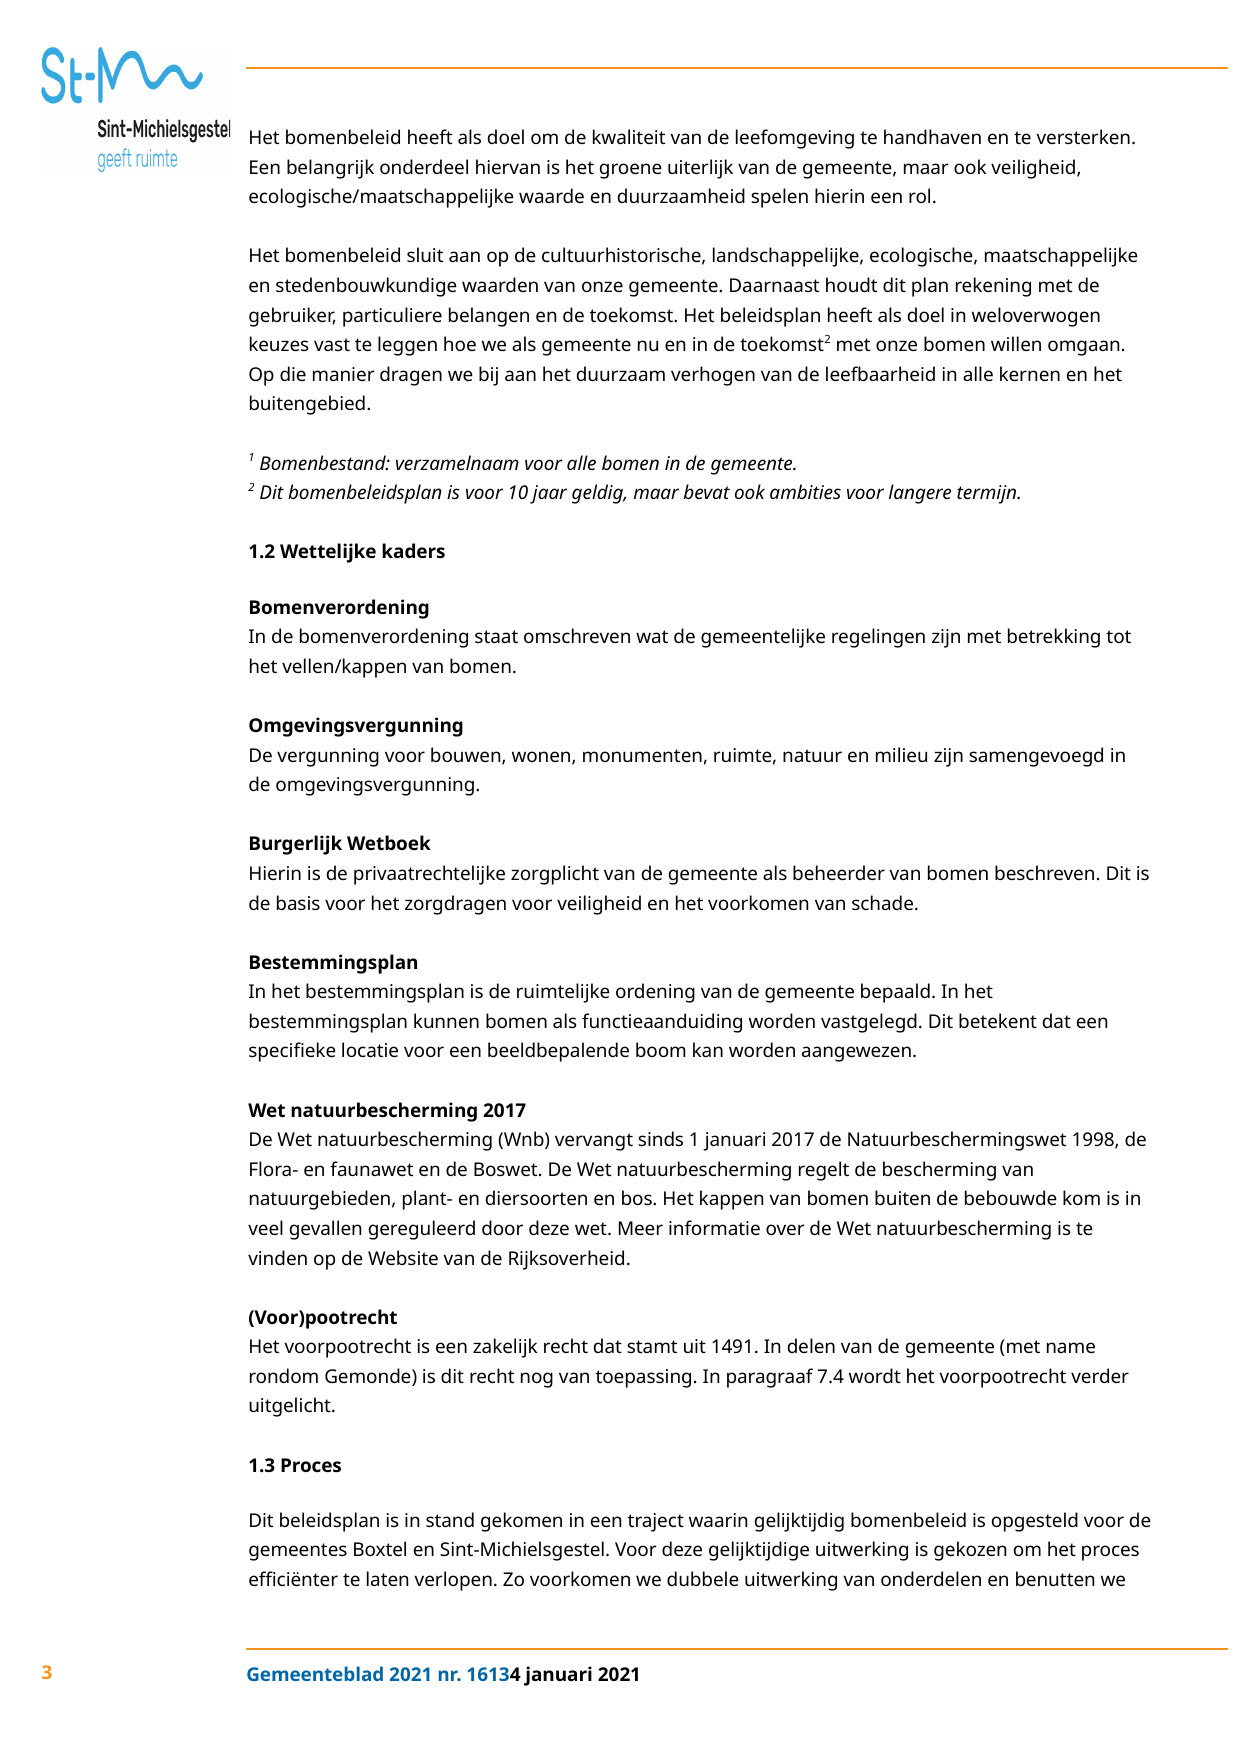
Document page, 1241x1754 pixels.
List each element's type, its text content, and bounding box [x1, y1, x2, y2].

picture [41, 47, 231, 172]
text 1 Bomenbestand: verzamelnaam voor alle bomen in de gemeente. [248, 450, 1152, 476]
text Het bomenbeleid heeft als doel om de kwaliteit van de leefomgeving te handhaven en te versterken. Een belangrijk onderdeel hiervan is het groene uiterlijk van de gemeente, maar ook veiligheid, ecologische/maatschappelijke waarde en duurzaamheid spelen hierin een rol. [248, 124, 1152, 209]
text In de bomenverordening staat omschreven wat de gemeentelijke regelingen zijn met betrekking tot het vellen/kappen van bomen. [248, 623, 1152, 679]
text De Wet natuurbescherming (Wnb) vervangt sinds 1 januari 2017 de Natuurbeschermingswet 1998, de Flora- en faunawet en de Boswet. De Wet natuurbescherming regelt de bescherming van natuurgebieden, plant- en diersoorten en bos. Het kappen van bomen buiten de bebouwde kom is in veel gevallen gereguleerd door deze wet. Meer informatie over de Wet natuurbescherming is te vinden op de Website van de Rijksoverheid. [248, 1126, 1152, 1270]
text De vergunning voor bouwen, wonen, monumenten, ruimte, natuur en milieu zijn samengevoegd in de omgevingsvergunning. [248, 742, 1152, 797]
text Burgerlijk Wetboek [248, 831, 1152, 856]
text Wet natuurbescherming 2017 [248, 1097, 1152, 1122]
text Bomenverordening [248, 594, 1152, 619]
text 1.3 Proces [248, 1452, 1152, 1477]
text Omgevingsvergunning [248, 712, 1152, 738]
text 2 Dit bomenbeleidsplan is voor 10 jaar geldig, maar bevat ook ambities voor langere termijn. [248, 479, 1152, 505]
text Het voorpootrecht is een zakelijk recht dat stamt uit 1491. In delen van de gemeente (met name rondom Gemonde) is dit recht nog van toepassing. In paragraaf 7.4 wordt het voorpootrecht verder uitgelicht. [248, 1333, 1152, 1418]
text 1.2 Wettelijke kaders [248, 538, 1152, 564]
text Hierin is de privaatrechtelijke zorgplicht van de gemeente als beheerder van bomen beschreven. Dit is de basis voor het zorgdragen voor veiligheid en het voorkomen van schade. [248, 860, 1152, 915]
text Bestemmingsplan [248, 949, 1152, 974]
text In het bestemmingsplan is de ruimtelijke ordening van de gemeente bepaald. In het bestemmingsplan kunnen bomen als functieaanduiding worden vastgelegd. Dit betekent dat een specifieke locatie voor een beeldbepalende boom kan worden aangewezen. [248, 978, 1152, 1063]
text (Voor)pootrecht [248, 1304, 1152, 1329]
text Dit beleidsplan is in stand gekomen in een traject waarin gelijktijdig bomenbeleid is opgesteld voor de gemeentes Boxtel en Sint-Michielsgestel. Voor deze gelijktijdige uitwerking is gekozen om het proces efficiënter te laten verlopen. Zo voorkomen we dubbele uitwerking van onderdelen en benutten we [248, 1507, 1152, 1592]
text Het bomenbeleid sluit aan op de cultuurhistorische, landschappelijke, ecologische, maatschappelijke en stedenbouwkundige waarden van onze gemeente. Daarnaast houdt dit plan rekening met de gebruiker, particuliere belangen en de toekomst. Het beleidsplan heeft als doel in weloverwogen keuzes vast te leggen hoe we als gemeente nu en in de toekomst2 met onze bomen willen omgaan. Op die manier dragen we bij aan het duurzaam verhogen van de leefbaarheid in alle kernen en het buitengebied. [248, 243, 1152, 416]
